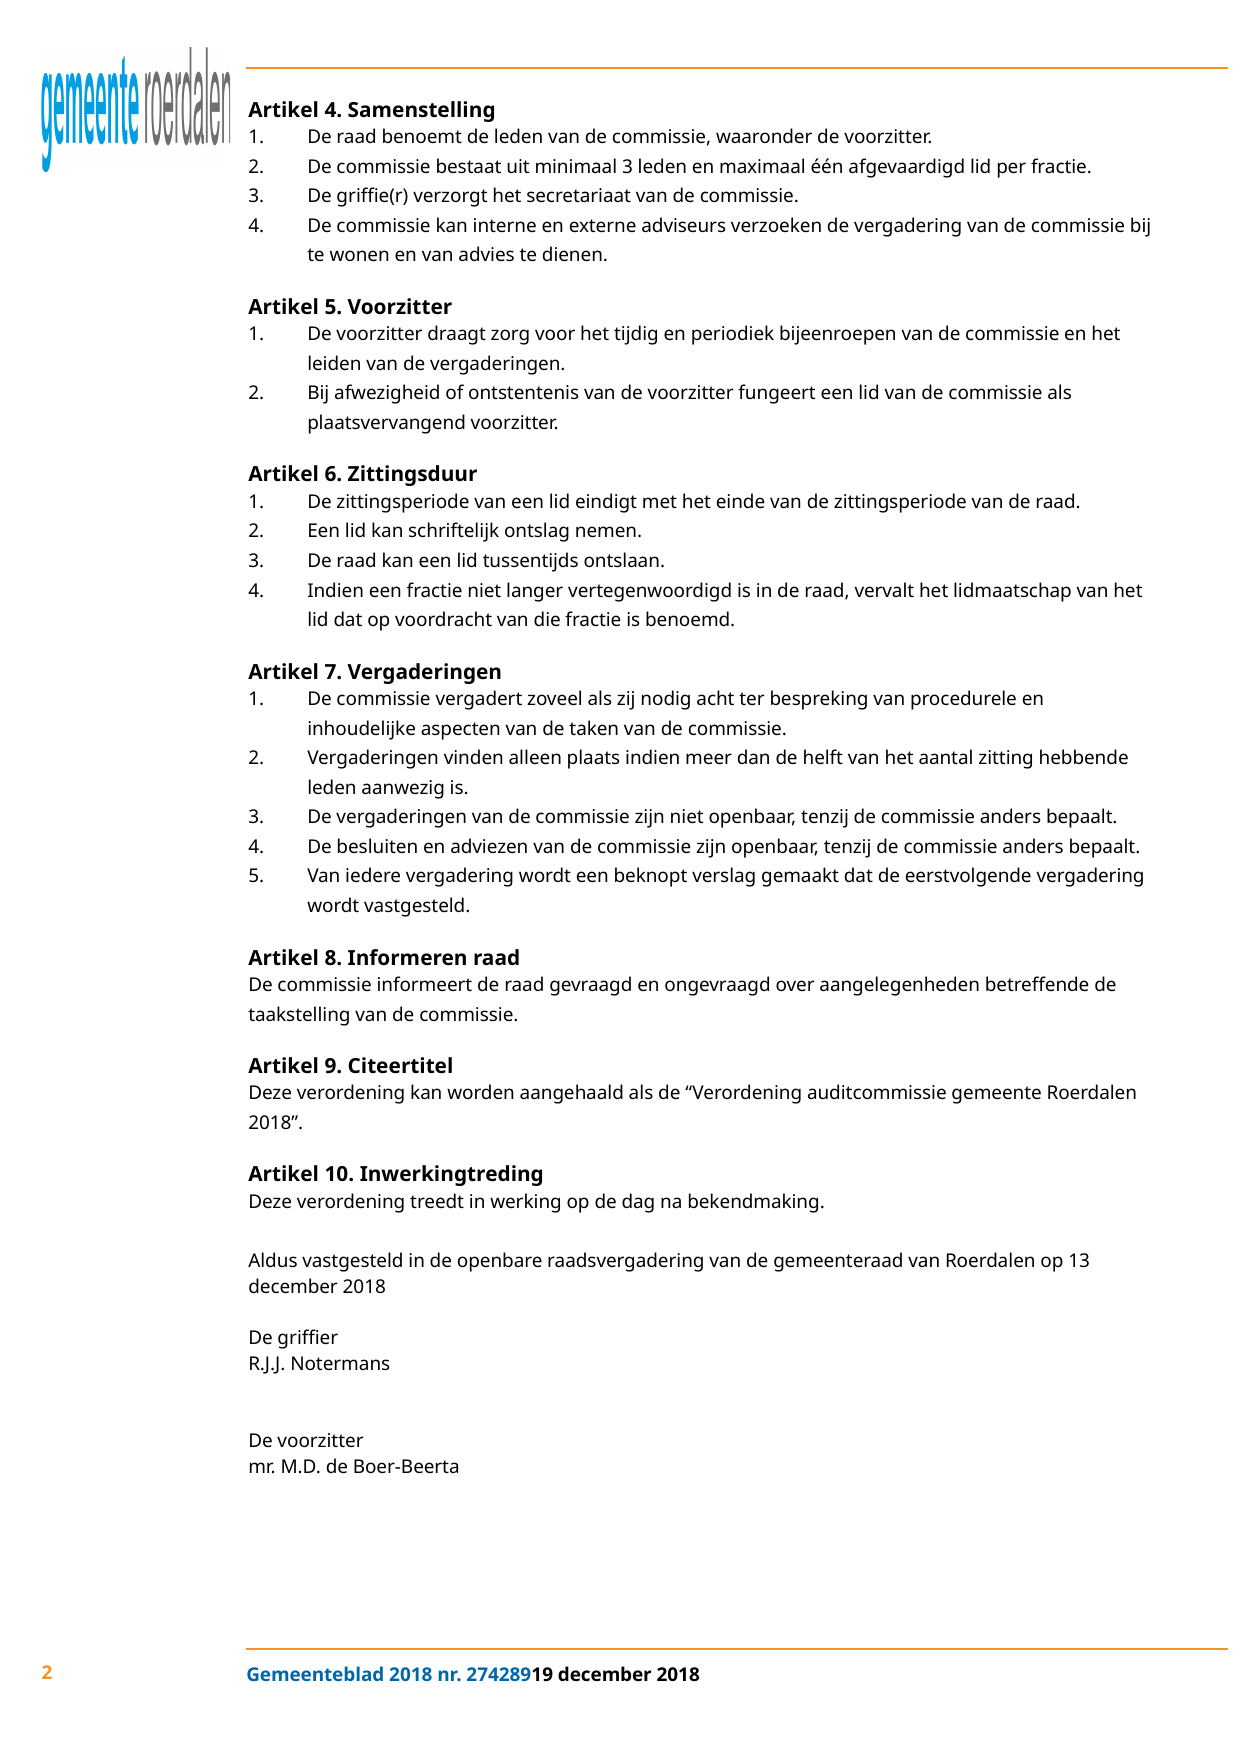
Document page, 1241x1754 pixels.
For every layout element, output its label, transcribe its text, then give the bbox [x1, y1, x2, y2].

text Artikel 4. Samenstelling [248, 95, 1152, 123]
text Artikel 5. Voorzitter [248, 292, 1152, 320]
list De raad benoemt de leden van de commissie, waaronder de voorzitter. [248, 123, 1152, 149]
text Artikel 9. Citeertitel [248, 1051, 1152, 1079]
list Indien een fractie niet langer vertegenwoordigd is in de raad, vervalt het lidmaatschap van het lid dat op voordracht van die fractie is benoemd. [248, 577, 1152, 632]
list De commissie kan interne en externe adviseurs verzoeken de vergadering van de commissie bij te wonen en van advies te dienen. [248, 212, 1152, 267]
list De commissie vergadert zoveel als zij nodig acht ter bespreking van procedurele en inhoudelijke aspecten van de taken van de commissie. [248, 685, 1152, 741]
text Artikel 7. Vergaderingen [248, 657, 1152, 685]
list De zittingsperiode van een lid eindigt met het einde van de zittingsperiode van de raad. [248, 488, 1152, 514]
list Van iedere vergadering wordt een beknopt verslag gemaakt dat de eerstvolgende vergadering wordt vastgesteld. [248, 863, 1152, 918]
text R.J.J. Notermans [248, 1350, 1152, 1376]
text Aldus vastgesteld in de openbare raadsvergadering van de gemeenteraad van Roerdalen op 13 december 2018 [248, 1247, 1152, 1299]
text Artikel 6. Zittingsduur [248, 459, 1152, 488]
list De voorzitter draagt zorg voor het tijdig en periodiek bijeenroepen van de commissie en het leiden van de vergaderingen. [248, 320, 1152, 376]
text Deze verordening treedt in werking op de dag na bekendmaking. [248, 1188, 1152, 1214]
text Artikel 8. Informeren raad [248, 943, 1152, 971]
list Vergaderingen vinden alleen plaats indien meer dan de helft van het aantal zitting hebbende leden aanwezig is. [248, 744, 1152, 800]
picture [41, 47, 231, 172]
list De commissie bestaat uit minimaal 3 leden en maximaal één afgevaardigd lid per fractie. [248, 153, 1152, 178]
text De voorzitter [248, 1427, 1152, 1453]
text Artikel 10. Inwerkingtreding [248, 1159, 1152, 1188]
list De besluiten en adviezen van de commissie zijn openbaar, tenzij de commissie anders bepaalt. [248, 833, 1152, 859]
text Deze verordening kan worden aangehaald als de “Verordening auditcommissie gemeente Roerdalen 2018”. [248, 1079, 1152, 1135]
text De commissie informeert de raad gevraagd en ongevraagd over aangelegenheden betreffende de taakstelling van de commissie. [248, 971, 1152, 1026]
list De raad kan een lid tussentijds ontslaan. [248, 547, 1152, 573]
text mr. M.D. de Boer-Beerta [248, 1453, 1152, 1479]
list Een lid kan schriftelijk ontslag nemen. [248, 518, 1152, 543]
picture [41, 134, 48, 172]
list De griffie(r) verzorgt het secretariaat van de commissie. [248, 182, 1152, 208]
text De griffier [248, 1324, 1152, 1350]
list De vergaderingen van de commissie zijn niet openbaar, tenzij de commissie anders bepaalt. [248, 803, 1152, 829]
list Bij afwezigheid of ontstentenis van de voorzitter fungeert een lid van de commissie als plaatsvervangend voorzitter. [248, 379, 1152, 435]
